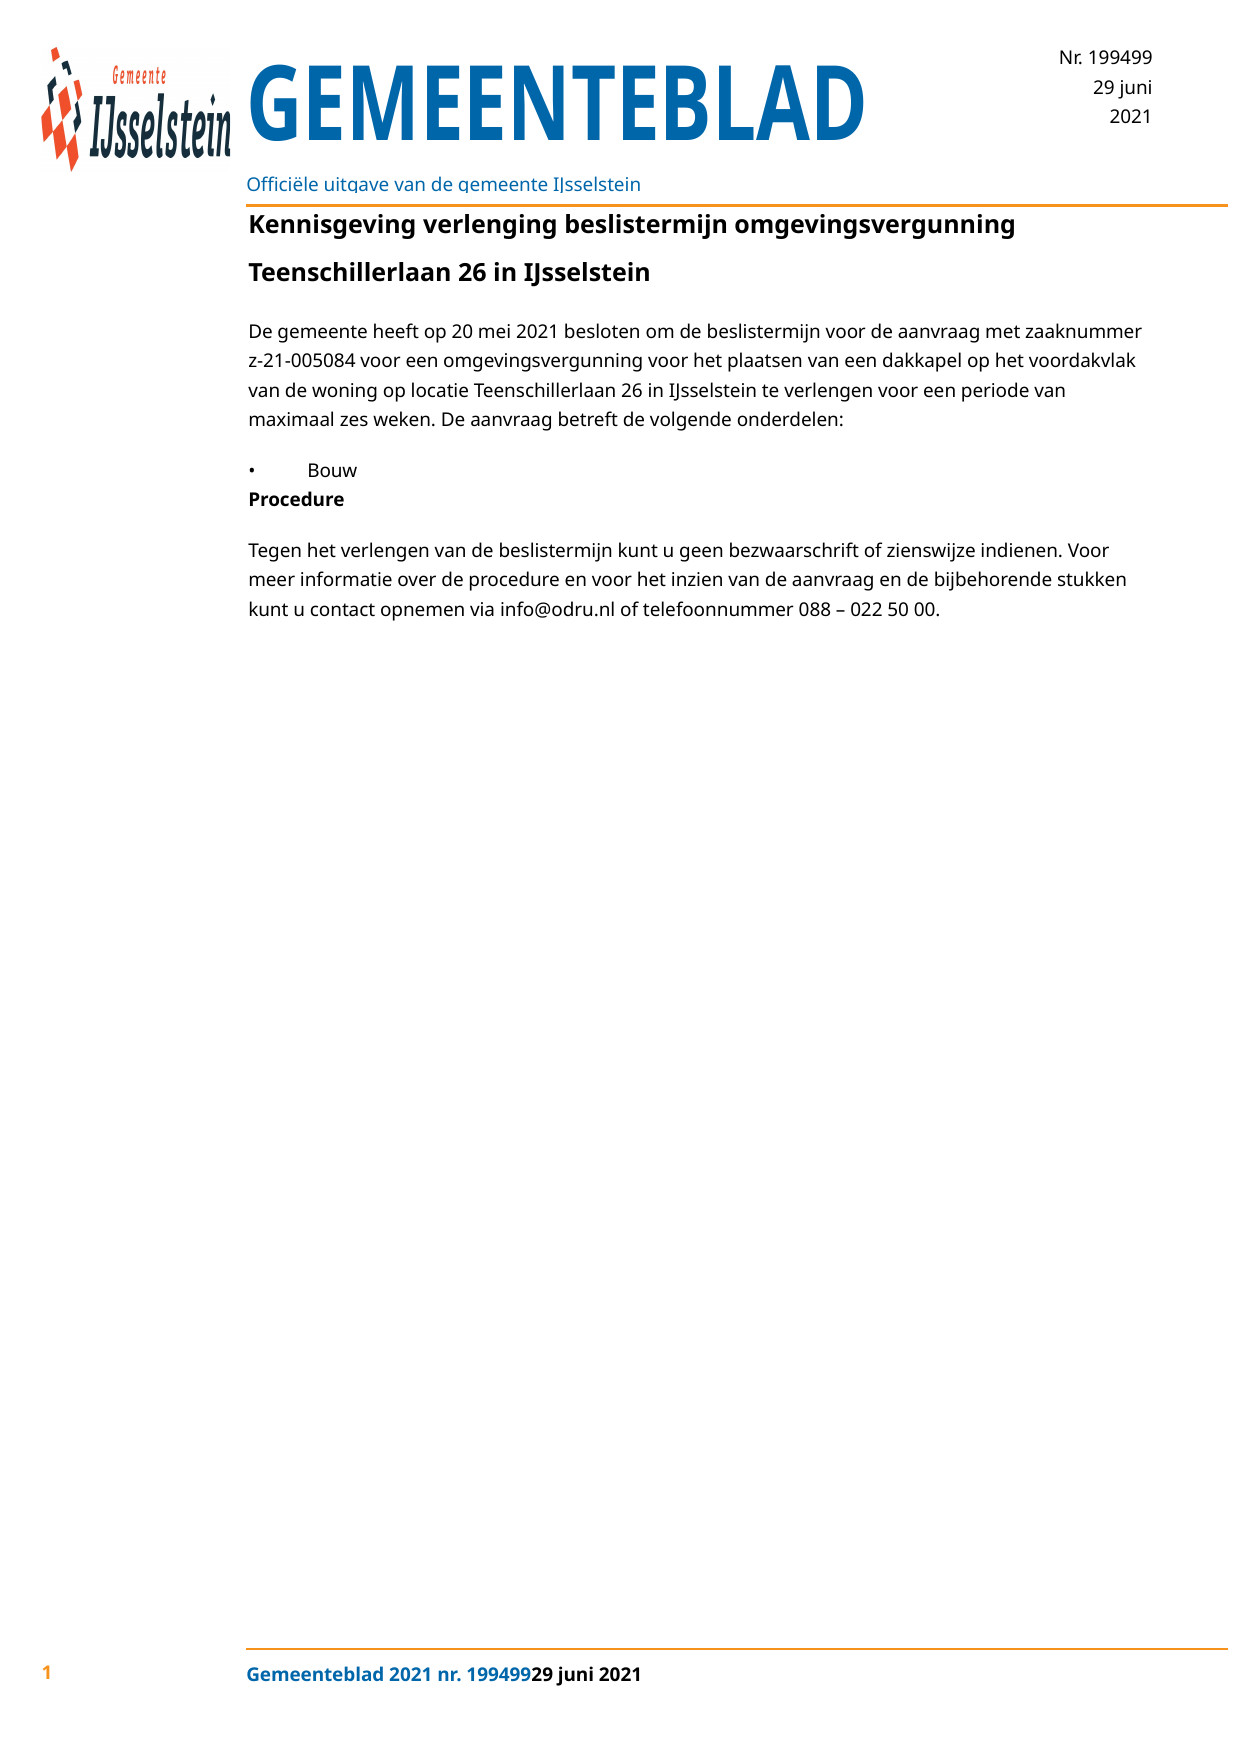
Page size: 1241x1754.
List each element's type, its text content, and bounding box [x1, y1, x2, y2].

text De gemeente heeft op 20 mei 2021 besloten om de beslistermijn voor de aanvraag met zaaknummer z-21-005084 voor een omgevingsvergunning voor het plaatsen van een dakkapel op het voordakvlak van de woning op locatie Teenschillerlaan 26 in IJsselstein te verlengen voor een periode van maximaal zes weken. De aanvraag betreft de volgende onderdelen: [248, 318, 1152, 432]
text Kennisgeving verlenging beslistermijn omgevingsvergunning Teenschillerlaan 26 in IJsselstein [248, 207, 1152, 288]
text Tegen het verlengen van de beslistermijn kunt u geen bezwaarschrift of zienswijze indienen. Voor meer informatie over de procedure en voor het inzien van de aanvraag en de bijbehorende stukken kunt u contact opnemen via info@odru.nl of telefoonnummer 088 – 022 50 00. [248, 537, 1152, 622]
list Bouw [248, 457, 1152, 483]
text Procedure [248, 487, 1152, 512]
picture [41, 47, 231, 172]
